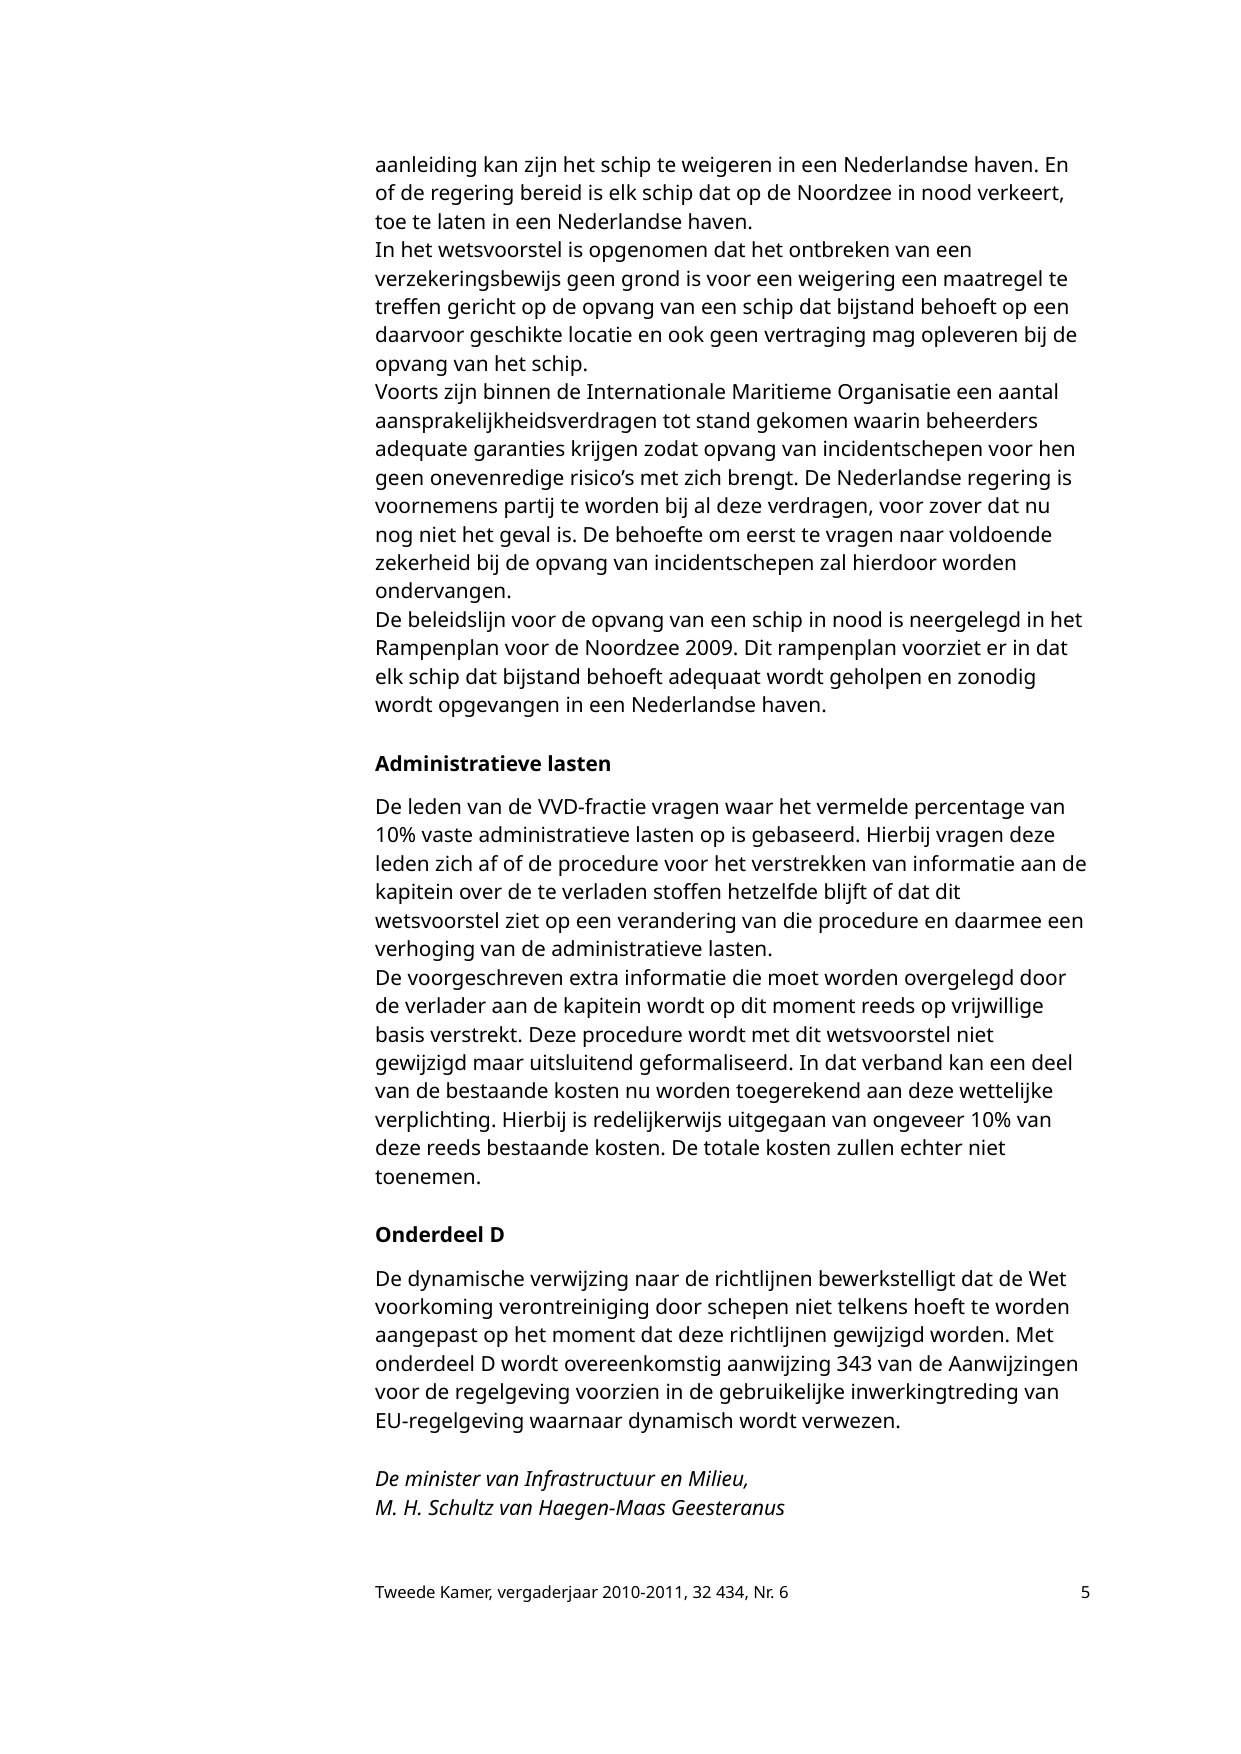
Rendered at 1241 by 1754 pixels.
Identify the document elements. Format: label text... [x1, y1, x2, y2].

text Voorts zijn binnen de Internationale Maritieme Organisatie een aantal aansprakelijkheidsverdragen tot stand gekomen waarin beheerders adequate garanties krijgen zodat opvang van incidentschepen voor hen geen onevenredige risico’s met zich brengt. De Nederlandse regering is voornemens partij te worden bij al deze verdragen, voor zover dat nu nog niet het geval is. De behoefte om eerst te vragen naar voldoende zekerheid bij de opvang van incidentschepen zal hierdoor worden ondervangen. [375, 377, 1090, 605]
text De minister van Infrastructuur en Milieu, [375, 1464, 1090, 1493]
text De voorgeschreven extra informatie die moet worden overgelegd door de verlader aan de kapitein wordt op dit moment reeds op vrijwillige basis verstrekt. Deze procedure wordt met dit wetsvoorstel niet gewijzigd maar uitsluitend geformaliseerd. In dat verband kan een deel van de bestaande kosten nu worden toegerekend aan deze wettelijke verplichting. Hierbij is redelijkerwijs uitgegaan van ongeveer 10% van deze reeds bestaande kosten. De totale kosten zullen echter niet toenemen. [375, 963, 1090, 1190]
text De dynamische verwijzing naar de richtlijnen bewerkstelligt dat de Wet voorkoming verontreiniging door schepen niet telkens hoeft te worden aangepast op het moment dat deze richtlijnen gewijzigd worden. Met onderdeel D wordt overeenkomstig aanwijzing 343 van de Aanwijzingen voor de regelgeving voorzien in de gebruikelijke inwerkingtreding van EU-regelgeving waarnaar dynamisch wordt verwezen. [375, 1264, 1090, 1434]
text Onderdeel D [375, 1220, 1090, 1249]
text De beleidslijn voor de opvang van een schip in nood is neergelegd in het Rampenplan voor de Noordzee 2009. Dit rampenplan voorziet er in dat elk schip dat bijstand behoeft adequaat wordt geholpen en zonodig wordt opgevangen in een Nederlandse haven. [375, 605, 1090, 719]
text In het wetsvoorstel is opgenomen dat het ontbreken van een verzekeringsbewijs geen grond is voor een weigering een maatregel te treffen gericht op de opvang van een schip dat bijstand behoeft op een daarvoor geschikte locatie en ook geen vertraging mag opleveren bij de opvang van het schip. [375, 235, 1090, 377]
text aanleiding kan zijn het schip te weigeren in een Nederlandse haven. En of de regering bereid is elk schip dat op de Noordzee in nood verkeert, toe te laten in een Nederlandse haven. [375, 150, 1090, 235]
text De leden van de VVD-fractie vragen waar het vermelde percentage van 10% vaste administratieve lasten op is gebaseerd. Hierbij vragen deze leden zich af of de procedure voor het verstrekken van informatie aan de kapitein over de te verladen stoffen hetzelfde blijft of dat dit wetsvoorstel ziet op een verandering van die procedure en daarmee een verhoging van de administratieve lasten. [375, 792, 1090, 963]
text Administratieve lasten [375, 749, 1090, 777]
text M. H. Schultz van Haegen-Maas Geesteranus [375, 1493, 1090, 1521]
